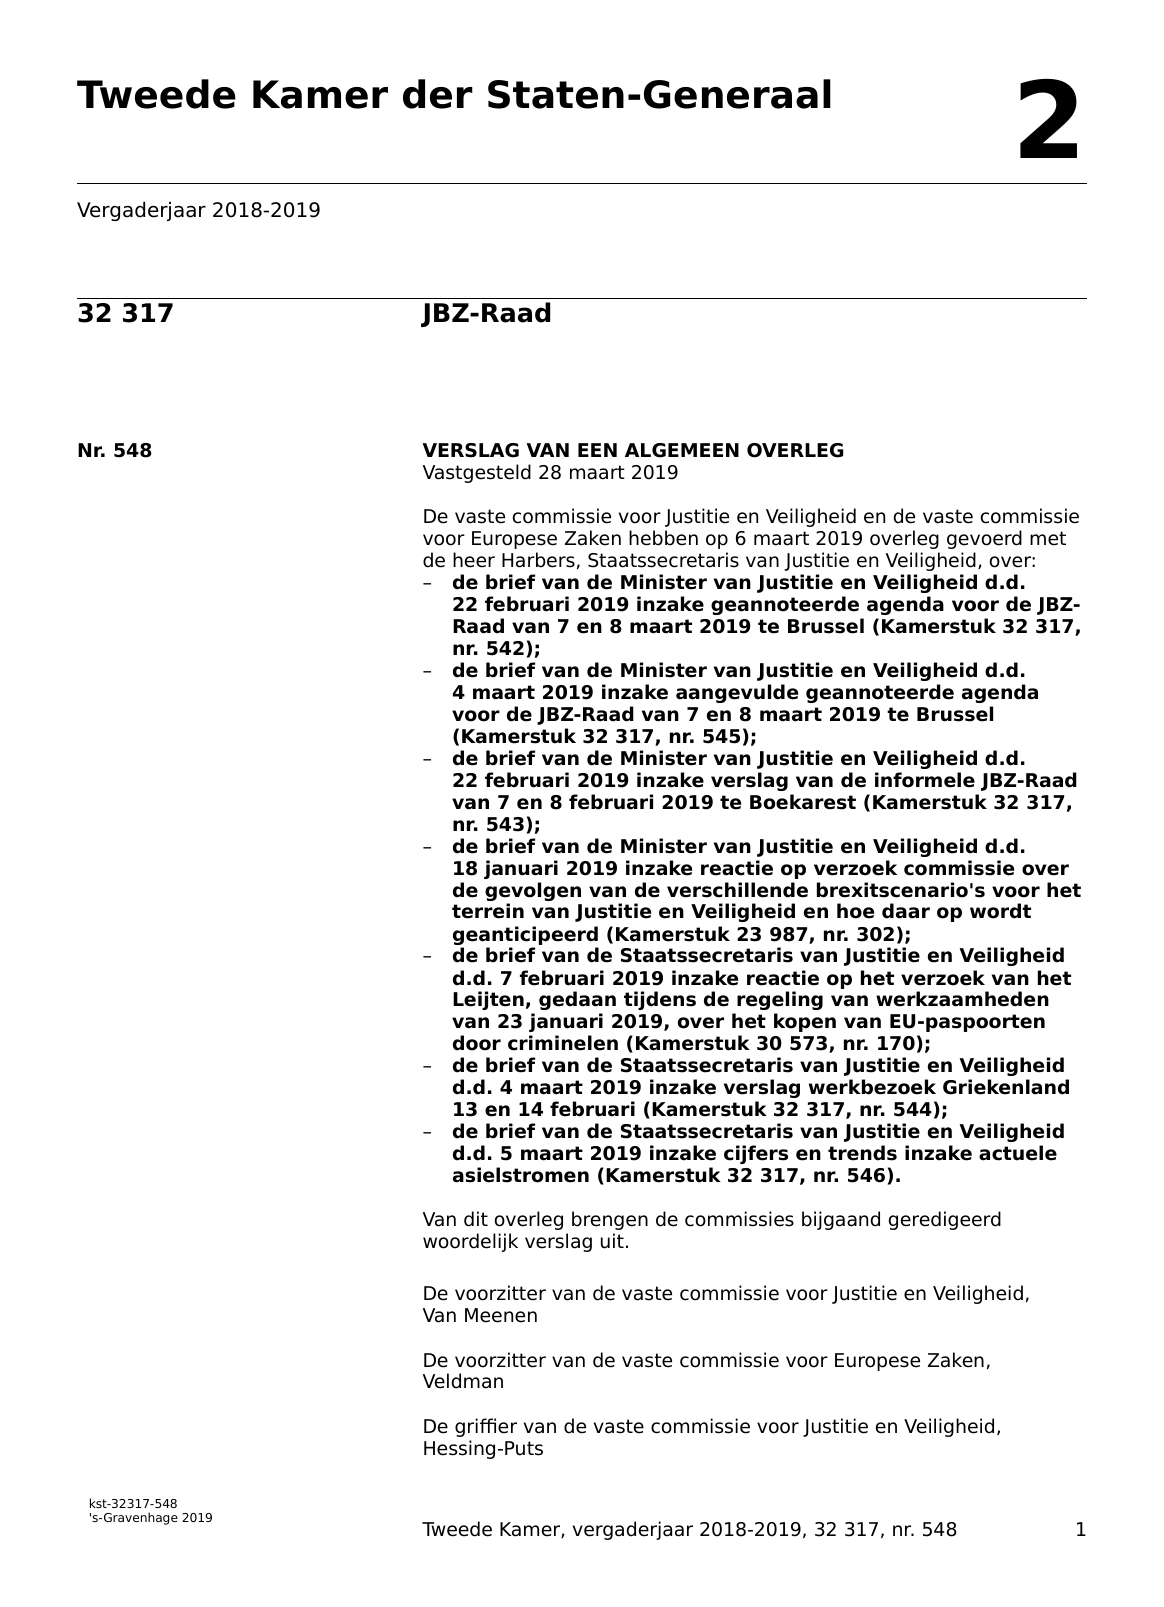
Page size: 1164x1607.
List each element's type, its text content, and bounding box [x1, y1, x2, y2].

text De voorzitter van de vaste commissie voor Europese Zaken, Veldman [422, 1349, 1087, 1393]
text De vaste commissie voor Justitie en Veiligheid en de vaste commissie voor Europese Zaken hebben op 6 maart 2019 overleg gevoerd met de heer Harbers, Staatssecretaris van Justitie en Veiligheid, over: [422, 506, 1087, 572]
text – de brief van de Minister van Justitie en Veiligheid d.d. 4 maart 2019 inzake aangevulde geannoteerde agenda voor de JBZ-Raad van 7 en 8 maart 2019 te Brussel (Kamerstuk 32 317, nr. 545); [422, 660, 1087, 748]
table_cell Vergaderjaar 2018-2019 [77, 184, 1087, 298]
text – de brief van de Minister van Justitie en Veiligheid d.d. 22 februari 2019 inzake verslag van de informele JBZ-Raad van 7 en 8 februari 2019 te Boekarest (Kamerstuk 32 317, nr. 543); [422, 748, 1087, 836]
text – de brief van de Staatssecretaris van Justitie en Veiligheid d.d. 4 maart 2019 inzake verslag werkbezoek Griekenland 13 en 14 februari (Kamerstuk 32 317, nr. 544); [422, 1055, 1087, 1121]
text – de brief van de Staatssecretaris van Justitie en Veiligheid d.d. 5 maart 2019 inzake cijfers en trends inzake actuele asielstromen (Kamerstuk 32 317, nr. 546). [422, 1121, 1087, 1187]
text – de brief van de Minister van Justitie en Veiligheid d.d. 22 februari 2019 inzake geannoteerde agenda voor de JBZ-Raad van 7 en 8 maart 2019 te Brussel (Kamerstuk 32 317, nr. 542); [422, 572, 1087, 660]
text kst-32317-548 [88, 1497, 323, 1511]
text Van dit overleg brengen de commissies bijgaand geredigeerd woordelijk verslag uit. [422, 1209, 1087, 1253]
text – de brief van de Staatssecretaris van Justitie en Veiligheid d.d. 7 februari 2019 inzake reactie op het verzoek van het Leijten, gedaan tijdens de regeling van werkzaamheden van 23 januari 2019, over het kopen van EU-paspoorten door criminelen (Kamerstuk 30 573, nr. 170); [422, 945, 1087, 1055]
table_header Tweede Kamer der Staten-Generaal [77, 59, 886, 183]
subtitle Nr. 548 VERSLAG VAN EEN ALGEMEEN OVERLEG [77, 440, 1087, 462]
table_header 2 [886, 59, 1087, 183]
text Vastgesteld 28 maart 2019 [422, 462, 1087, 484]
text De voorzitter van de vaste commissie voor Justitie en Veiligheid, Van Meenen [422, 1283, 1087, 1327]
text – de brief van de Minister van Justitie en Veiligheid d.d. 18 januari 2019 inzake reactie op verzoek commissie over de gevolgen van de verschillende brexitscenario's voor het terrein van Justitie en Veiligheid en hoe daar op wordt geanticipeerd (Kamerstuk 23 987, nr. 302); [422, 836, 1087, 945]
text 's-Gravenhage 2019 [88, 1511, 323, 1525]
subtitle 32 317 JBZ-Raad [77, 299, 1087, 329]
text De griffier van de vaste commissie voor Justitie en Veiligheid, Hessing-Puts [422, 1416, 1087, 1459]
